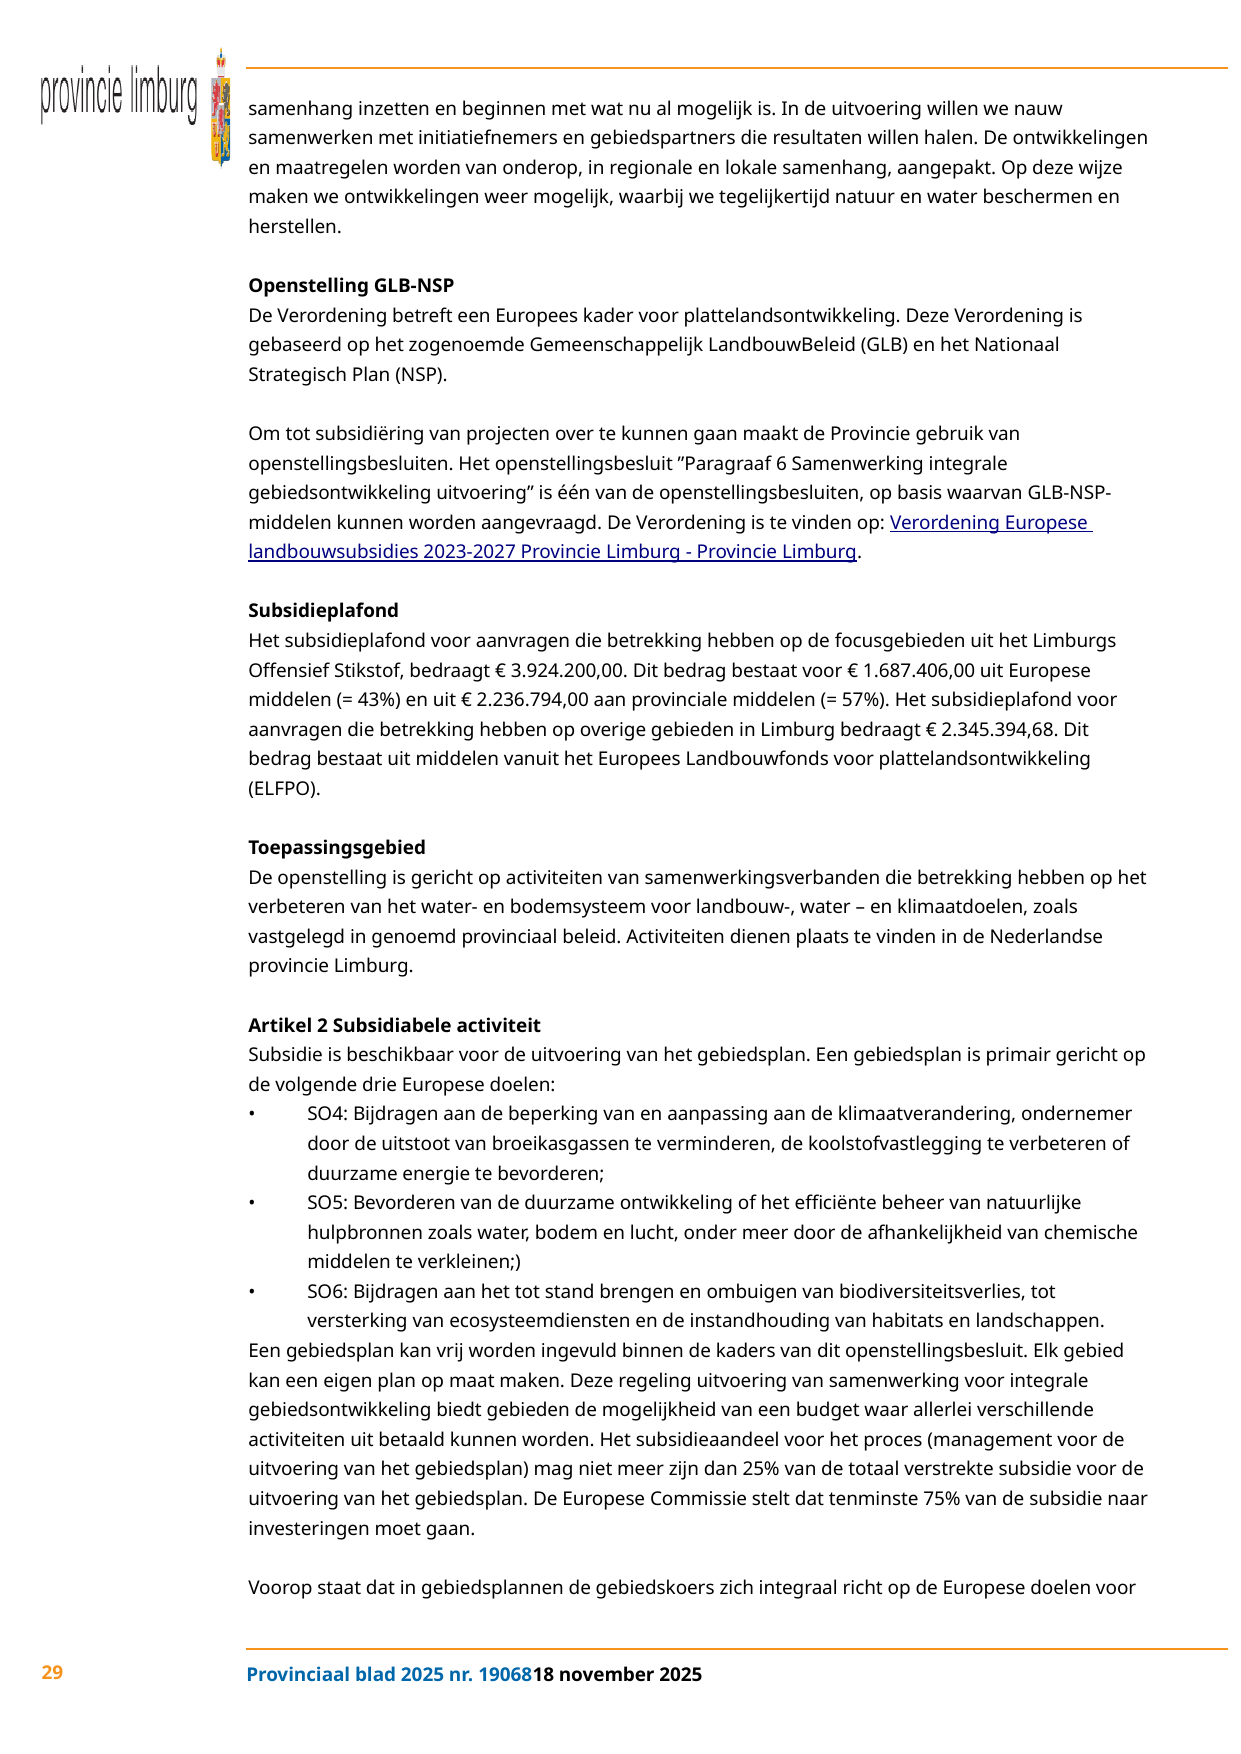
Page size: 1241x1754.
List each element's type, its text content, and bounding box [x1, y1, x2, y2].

text De Verordening betreft een Europees kader voor plattelandsontwikkeling. Deze Verordening is gebaseerd op het zogenoemde Gemeenschappelijk LandbouwBeleid (GLB) en het Nationaal Strategisch Plan (NSP). [248, 302, 1152, 387]
text De openstelling is gericht op activiteiten van samenwerkingsverbanden die betrekking hebben op het verbeteren van het water- en bodemsysteem voor landbouw-, water – en klimaatdoelen, zoals vastgelegd in genoemd provinciaal beleid. Activiteiten dienen plaats te vinden in de Nederlandse provincie Limburg. [248, 864, 1152, 978]
text Een gebiedsplan kan vrij worden ingevuld binnen de kaders van dit openstellingsbesluit. Elk gebied kan een eigen plan op maat maken. Deze regeling uitvoering van samenwerking voor integrale gebiedsontwikkeling biedt gebieden de mogelijkheid van een budget waar allerlei verschillende activiteiten uit betaald kunnen worden. Het subsidieaandeel voor het proces (management voor de uitvoering van het gebiedsplan) mag niet meer zijn dan 25% van de totaal verstrekte subsidie voor de uitvoering van het gebiedsplan. De Europese Commissie stelt dat tenminste 75% van de subsidie naar investeringen moet gaan. [248, 1337, 1152, 1541]
list SO6: Bijdragen aan het tot stand brengen en ombuigen van biodiversiteitsverlies, tot versterking van ecosysteemdiensten en de instandhouding van habitats en landschappen. [248, 1278, 1152, 1333]
list SO4: Bijdragen aan de beperking van en aanpassing aan de klimaatverandering, ondernemer door de uitstoot van broeikasgassen te verminderen, de koolstofvastlegging te verbeteren of duurzame energie te bevorderen; [248, 1101, 1152, 1186]
text Subsidieplafond [248, 598, 1152, 623]
text Voorop staat dat in gebiedsplannen de gebiedskoers zich integraal richt op de Europese doelen voor [248, 1574, 1152, 1600]
text Om tot subsidiëring van projecten over te kunnen gaan maakt de Provincie gebruik van openstellingsbesluiten. Het openstellingsbesluit ”Paragraaf 6 Samenwerking integrale gebiedsontwikkeling uitvoering” is één van de openstellingsbesluiten, op basis waarvan GLB-NSP-middelen kunnen worden aangevraagd. De Verordening is te vinden op: Verordening Europese landbouwsubsidies 2023-2027 Provincie Limburg - Provincie Limburg. [248, 420, 1152, 564]
text samenhang inzetten en beginnen met wat nu al mogelijk is. In de uitvoering willen we nauw samenwerken met initiatiefnemers en gebiedspartners die resultaten willen halen. De ontwikkelingen en maatregelen worden van onderop, in regionale en lokale samenhang, aangepakt. Op deze wijze maken we ontwikkelingen weer mogelijk, waarbij we tegelijkertijd natuur en water beschermen en herstellen. [248, 95, 1152, 239]
text Subsidie is beschikbaar voor de uitvoering van het gebiedsplan. Een gebiedsplan is primair gericht op de volgende drie Europese doelen: [248, 1041, 1152, 1097]
text Openstelling GLB-NSP [248, 272, 1152, 298]
text Het subsidieplafond voor aanvragen die betrekking hebben op de focusgebieden uit het Limburgs Offensief Stikstof, bedraagt € 3.924.200,00. Dit bedrag bestaat voor € 1.687.406,00 uit Europese middelen (= 43%) en uit € 2.236.794,00 aan provinciale middelen (= 57%). Het subsidieplafond voor aanvragen die betrekking hebben op overige gebieden in Limburg bedraagt € 2.345.394,68. Dit bedrag bestaat uit middelen vanuit het Europees Landbouwfonds voor plattelandsontwikkeling (ELFPO). [248, 627, 1152, 801]
text Toepassingsgebied [248, 834, 1152, 860]
list SO5: Bevorderen van de duurzame ontwikkeling of het efficiënte beheer van natuurlijke hulpbronnen zoals water, bodem en lucht, onder meer door de afhankelijkheid van chemische middelen te verkleinen;) [248, 1189, 1152, 1274]
text Artikel 2 Subsidiabele activiteit [248, 1012, 1152, 1038]
picture [41, 47, 231, 172]
